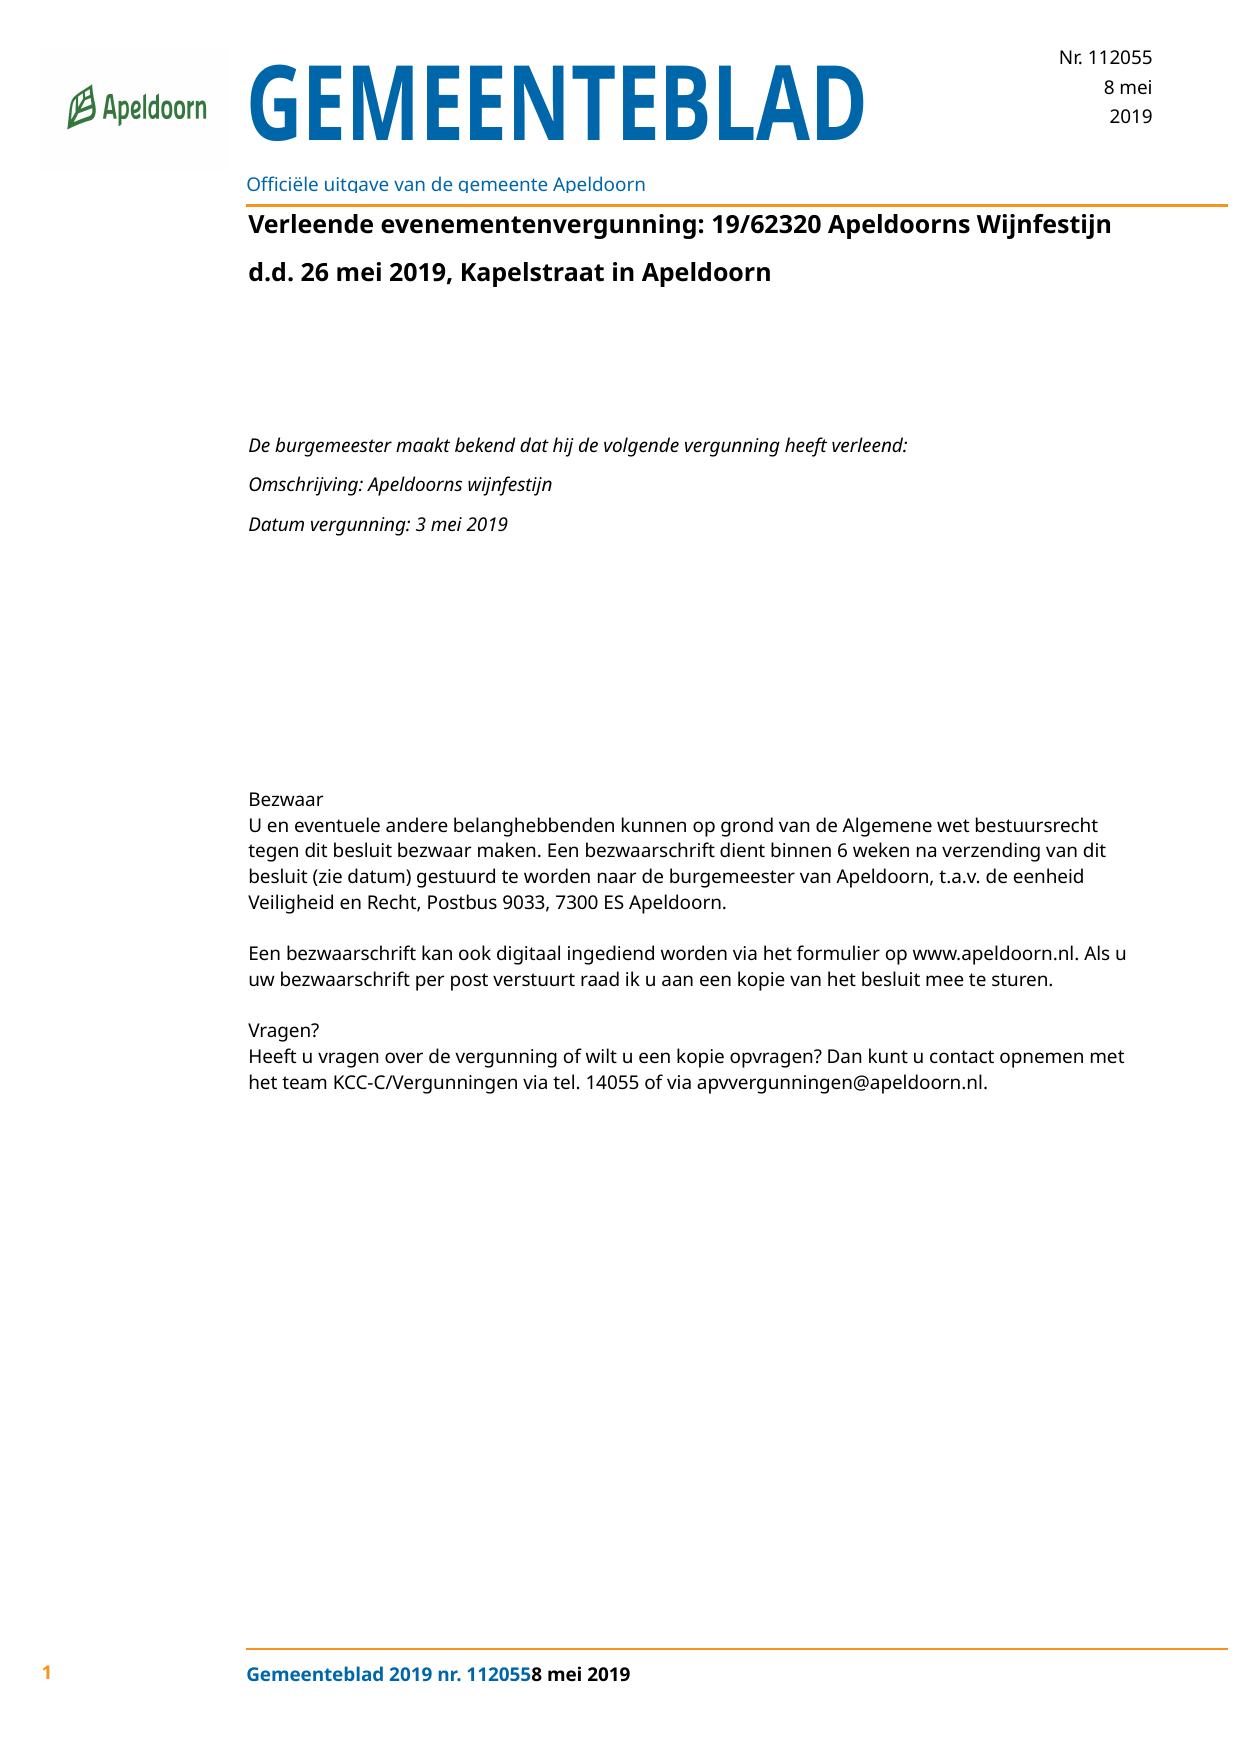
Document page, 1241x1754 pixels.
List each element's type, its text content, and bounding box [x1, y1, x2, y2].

text Bezwaar [248, 786, 1152, 812]
picture [41, 47, 231, 172]
text U en eventuele andere belanghebbenden kunnen op grond van de Algemene wet bestuursrecht tegen dit besluit bezwaar maken. Een bezwaarschrift dient binnen 6 weken na verzending van dit besluit (zie datum) gestuurd te worden naar de burgemeester van Apeldoorn, t.a.v. de eenheid Veiligheid en Recht, Postbus 9033, 7300 ES Apeldoorn. [248, 812, 1152, 915]
text Een bezwaarschrift kan ook digitaal ingediend worden via het formulier op www.apeldoorn.nl. Als u uw bezwaarschrift per post verstuurt raad ik u aan een kopie van het besluit mee te sturen. [248, 940, 1152, 992]
text Heeft u vragen over de vergunning of wilt u een kopie opvragen? Dan kunt u contact opnemen met het team KCC-C/Vergunningen via tel. 14055 of via apvvergunningen@apeldoorn.nl. [248, 1043, 1152, 1095]
text Verleende evenementenvergunning: 19/62320 Apeldoorns Wijnfestijn d.d. 26 mei 2019, Kapelstraat in Apeldoorn [248, 207, 1152, 288]
text De burgemeester maakt bekend dat hij de volgende vergunning heeft verleend: [248, 432, 1152, 458]
text Datum vergunning: 3 mei 2019 [248, 511, 1152, 537]
text Omschrijving: Apeldoorns wijnfestijn [248, 472, 1152, 497]
text Vragen? [248, 1018, 1152, 1043]
